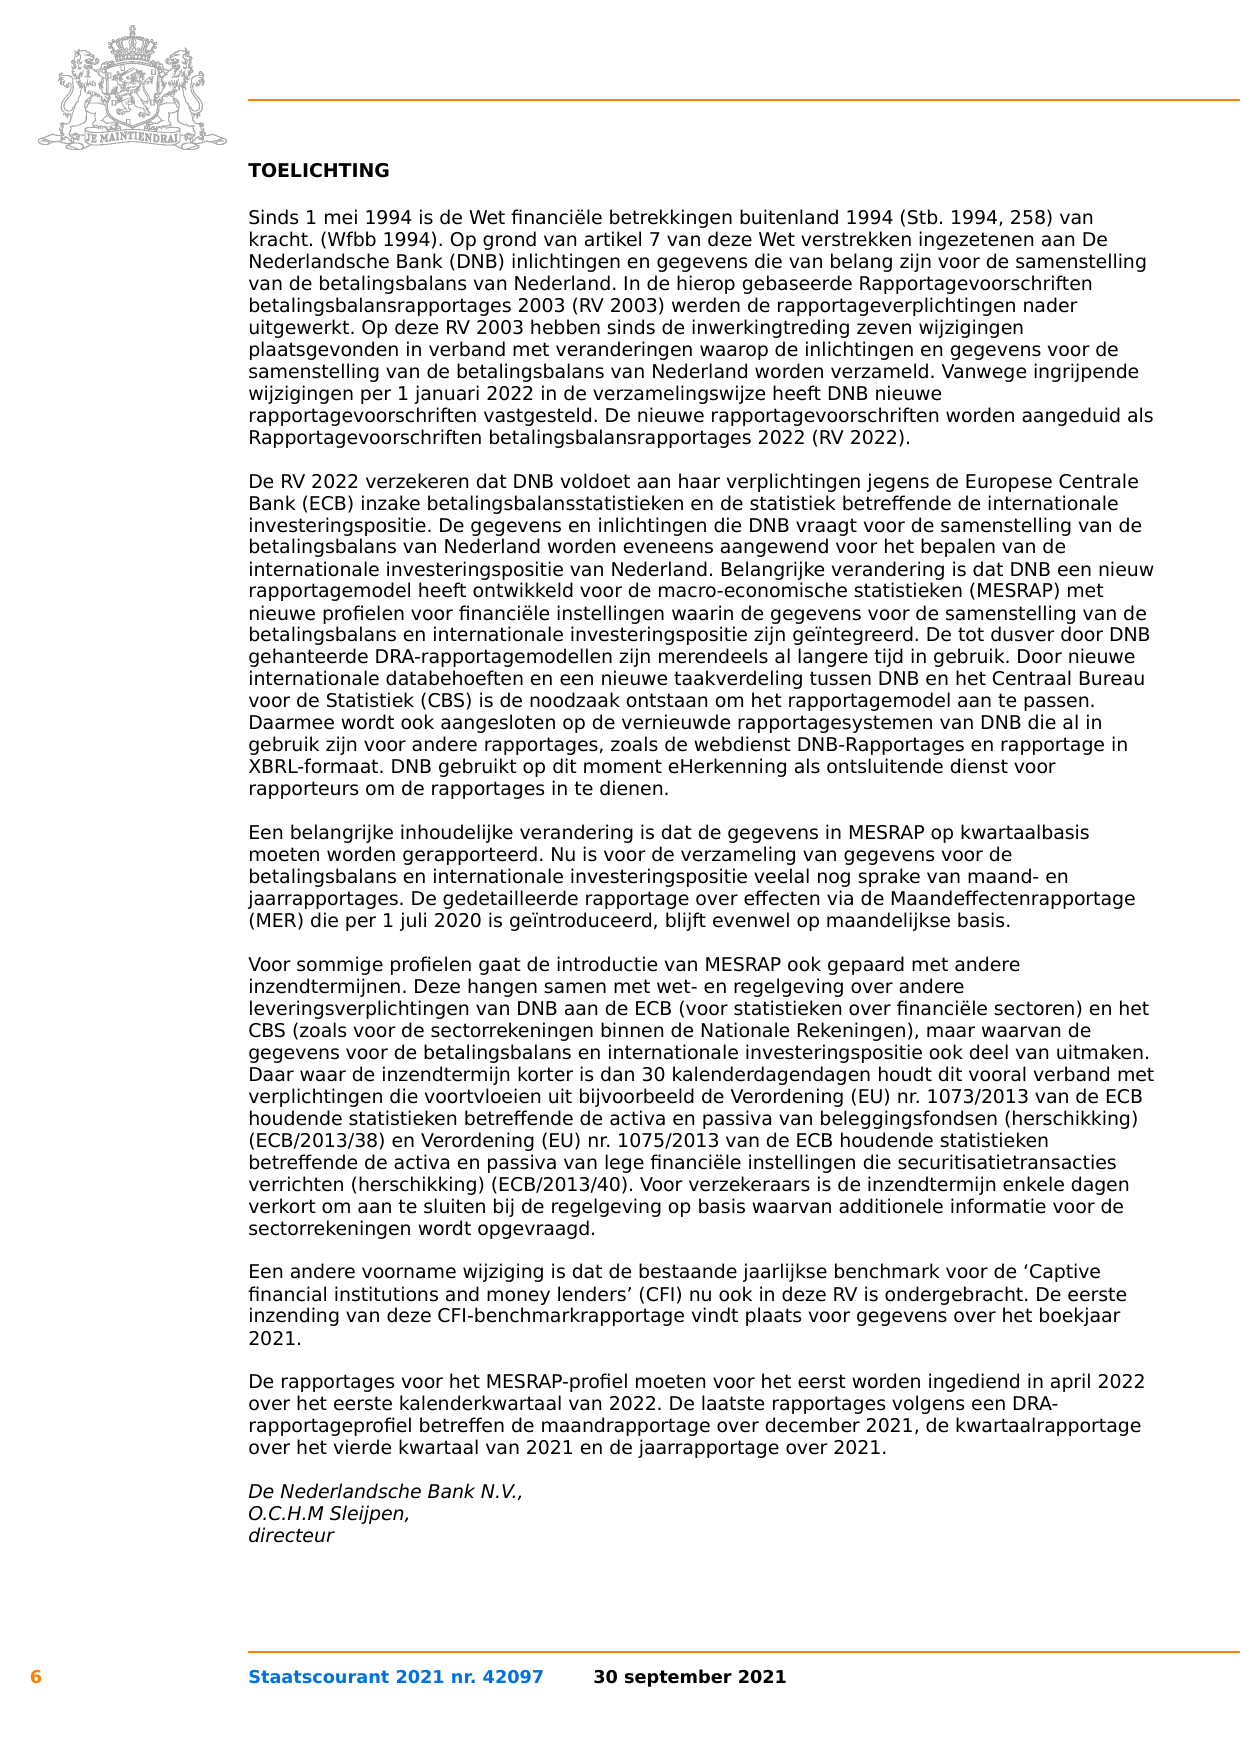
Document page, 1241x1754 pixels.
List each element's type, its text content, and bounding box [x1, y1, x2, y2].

text Sinds 1 mei 1994 is de Wet financiële betrekkingen buitenland 1994 (Stb. 1994, 258) van kracht. (Wfbb 1994). Op grond van artikel 7 van deze Wet verstrekken ingezetenen aan De Nederlandsche Bank (DNB) inlichtingen en gegevens die van belang zijn voor de samenstelling van de betalingsbalans van Nederland. In de hierop gebaseerde Rapportagevoorschriften betalingsbalansrapportages 2003 (RV 2003) werden de rapportageverplichtingen nader uitgewerkt. Op deze RV 2003 hebben sinds de inwerkingtreding zeven wijzigingen plaatsgevonden in verband met veranderingen waarop de inlichtingen en gegevens voor de samenstelling van de betalingsbalans van Nederland worden verzameld. Vanwege ingrijpende wijzigingen per 1 januari 2022 in de verzamelingswijze heeft DNB nieuwe rapportagevoorschriften vastgesteld. De nieuwe rapportagevoorschriften worden aangeduid als Rapportagevoorschriften betalingsbalansrapportages 2022 (RV 2022). [248, 207, 1163, 449]
subtitle TOELICHTING [248, 160, 1163, 182]
picture [38, 25, 227, 150]
text De Nederlandsche Bank N.V., O.C.H.M Sleijpen, directeur [248, 1481, 1163, 1547]
text Een belangrijke inhoudelijke verandering is dat de gegevens in MESRAP op kwartaalbasis moeten worden gerapporteerd. Nu is voor de verzameling van gegevens voor de betalingsbalans en internationale investeringspositie veelal nog sprake van maand- en jaarrapportages. De gedetailleerde rapportage over effecten via de Maandeffectenrapportage (MER) die per 1 juli 2020 is geïntroduceerd, blijft evenwel op maandelijkse basis. [248, 822, 1163, 932]
text Voor sommige profielen gaat de introductie van MESRAP ook gepaard met andere inzendtermijnen. Deze hangen samen met wet- en regelgeving over andere leveringsverplichtingen van DNB aan de ECB (voor statistieken over financiële sectoren) en het CBS (zoals voor de sectorrekeningen binnen de Nationale Rekeningen), maar waarvan de gegevens voor de betalingsbalans en internationale investeringspositie ook deel van uitmaken. Daar waar de inzendtermijn korter is dan 30 kalenderdagendagen houdt dit vooral verband met verplichtingen die voortvloeien uit bijvoorbeeld de Verordening (EU) nr. 1073/2013 van de ECB houdende statistieken betreffende de activa en passiva van beleggingsfondsen (herschikking) (ECB/2013/38) en Verordening (EU) nr. 1075/2013 van de ECB houdende statistieken betreffende de activa en passiva van lege financiële instellingen die securitisatietransacties verrichten (herschikking) (ECB/2013/40). Voor verzekeraars is de inzendtermijn enkele dagen verkort om aan te sluiten bij de regelgeving op basis waarvan additionele informatie voor de sectorrekeningen wordt opgevraagd. [248, 954, 1163, 1239]
text De rapportages voor het MESRAP-profiel moeten voor het eerst worden ingediend in april 2022 over het eerste kalenderkwartaal van 2022. De laatste rapportages volgens een DRA-rapportageprofiel betreffen de maandrapportage over december 2021, de kwartaalrapportage over het vierde kwartaal van 2021 en de jaarrapportage over 2021. [248, 1371, 1163, 1459]
text Een andere voorname wijziging is dat de bestaande jaarlijkse benchmark voor de ‘Captive financial institutions and money lenders’ (CFI) nu ook in deze RV is ondergebracht. De eerste inzending van deze CFI-benchmarkrapportage vindt plaats voor gegevens over het boekjaar 2021. [248, 1261, 1163, 1349]
text De RV 2022 verzekeren dat DNB voldoet aan haar verplichtingen jegens de Europese Centrale Bank (ECB) inzake betalingsbalansstatistieken en de statistiek betreffende de internationale investeringspositie. De gegevens en inlichtingen die DNB vraagt voor de samenstelling van de betalingsbalans van Nederland worden eveneens aangewend voor het bepalen van de internationale investeringspositie van Nederland. Belangrijke verandering is dat DNB een nieuw rapportagemodel heeft ontwikkeld voor de macro-economische statistieken (MESRAP) met nieuwe profielen voor financiële instellingen waarin de gegevens voor de samenstelling van de betalingsbalans en internationale investeringspositie zijn geïntegreerd. De tot dusver door DNB gehanteerde DRA-rapportagemodellen zijn merendeels al langere tijd in gebruik. Door nieuwe internationale databehoeften en een nieuwe taakverdeling tussen DNB en het Centraal Bureau voor de Statistiek (CBS) is de noodzaak ontstaan om het rapportagemodel aan te passen. Daarmee wordt ook aangesloten op de vernieuwde rapportagesystemen van DNB die al in gebruik zijn voor andere rapportages, zoals de webdienst DNB-Rapportages en rapportage in XBRL-formaat. DNB gebruikt op dit moment eHerkenning als ontsluitende dienst voor rapporteurs om de rapportages in te dienen. [248, 471, 1163, 800]
